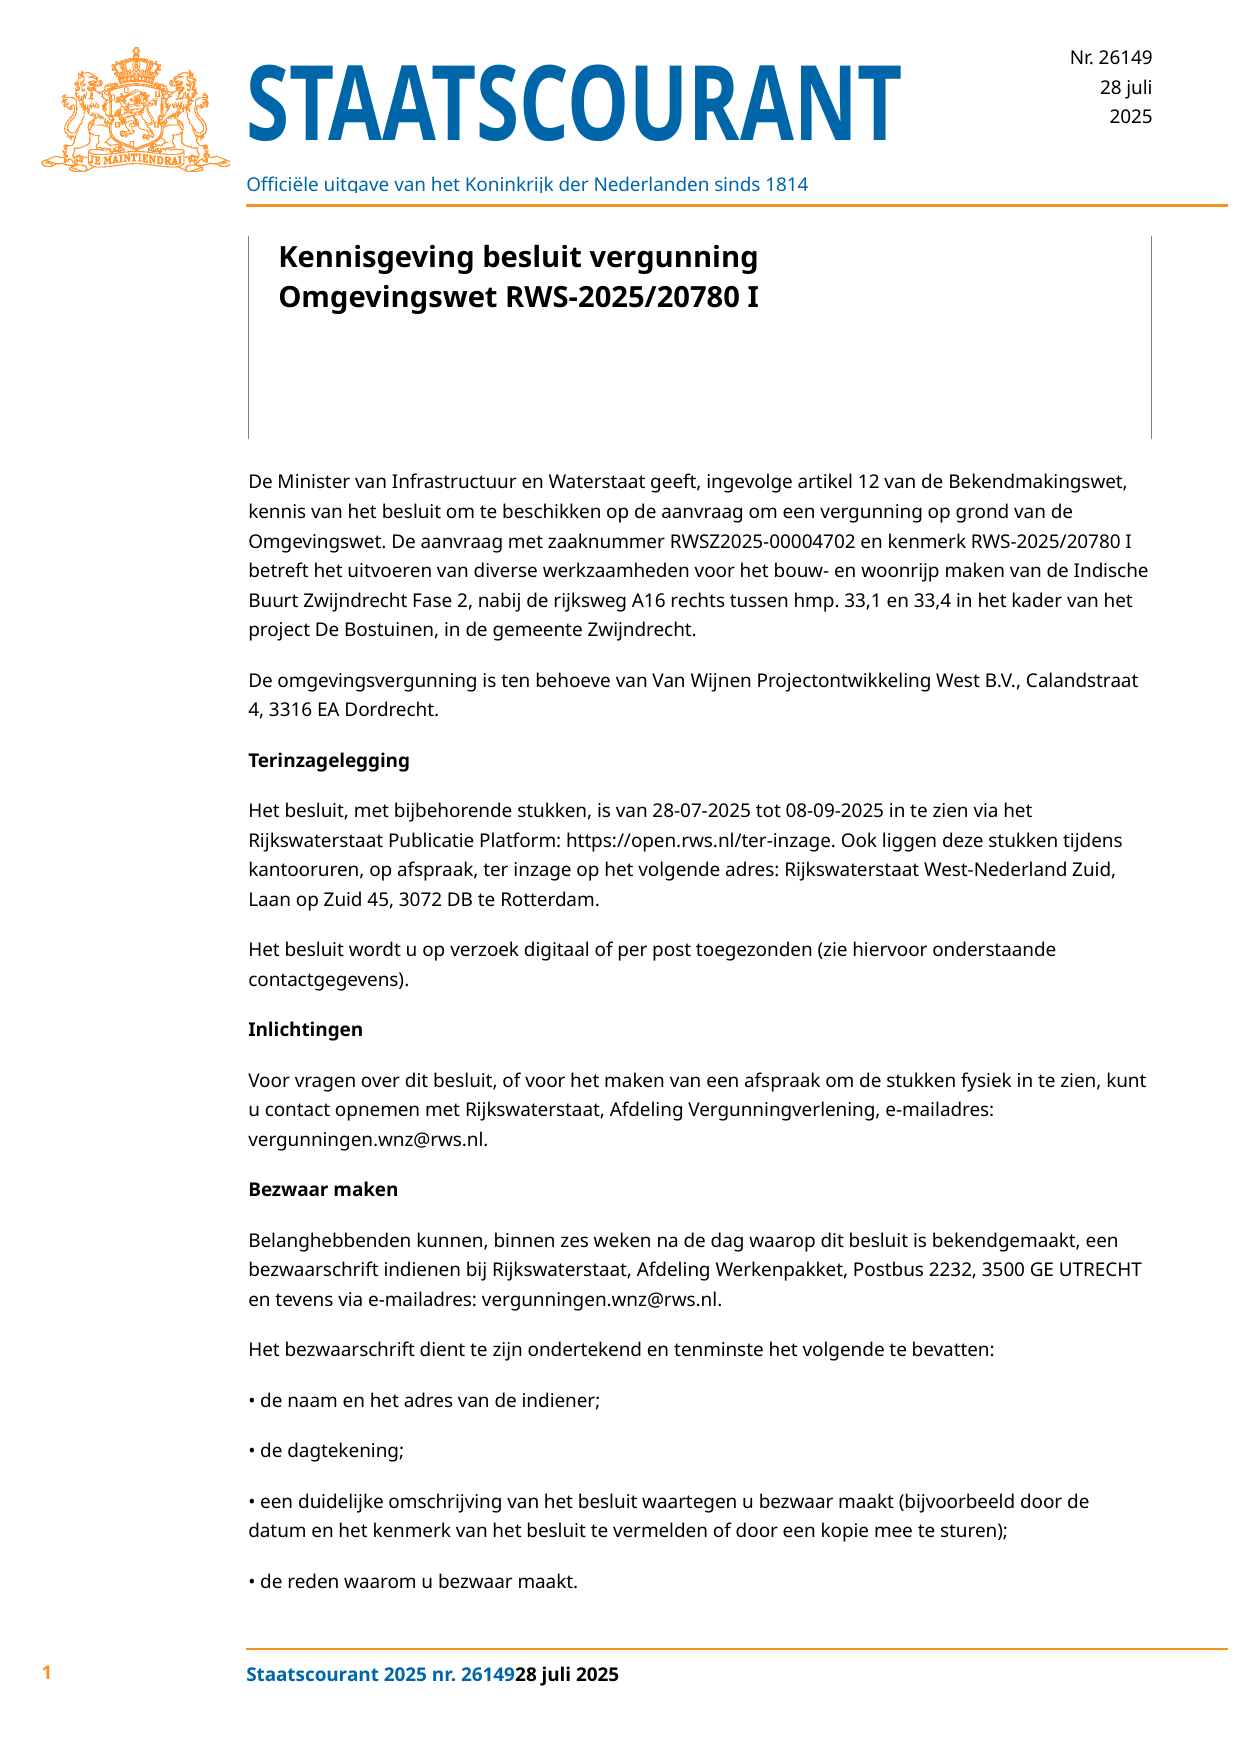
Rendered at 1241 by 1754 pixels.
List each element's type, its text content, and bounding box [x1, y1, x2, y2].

table_header [850, 414, 1151, 439]
text • de dagtekening; [248, 1437, 1152, 1463]
table_header [1090, 236, 1151, 413]
text Voor vragen over dit besluit, of voor het maken van een afspraak om de stukken fysiek in te zien, kunt u contact opnemen met Rijkswaterstaat, Afdeling Vergunningverlening, e-mailadres: vergunningen.wnz@rws.nl. [248, 1067, 1152, 1152]
text Het besluit wordt u op verzoek digitaal of per post toegezonden (zie hiervoor onderstaande contactgegevens). [248, 937, 1152, 992]
text • de naam en het adres van de indiener; [248, 1387, 1152, 1413]
table_header [850, 236, 912, 413]
text Het besluit, met bijbehorende stukken, is van 28-07-2025 tot 08-09-2025 in te zien via het Rijkswaterstaat Publicatie Platform: https://open.rws.nl/ter-inzage. Ook liggen deze stukken tijdens kantooruren, op afspraak, ter inzage op het volgende adres: Rijkswaterstaat West-Nederland Zuid, Laan op Zuid 45, 3072 DB te Rotterdam. [248, 797, 1152, 912]
text De Minister van Infrastructuur en Waterstaat geeft, ingevolge artikel 12 van de Bekendmakingswet, kennis van het besluit om te beschikken op de aanvraag om een vergunning op grond van de Omgevingswet. De aanvraag met zaaknummer RWSZ2025-00004702 en kenmerk RWS-2025/20780 I betreft het uitvoeren van diverse werkzaamheden voor het bouw- en woonrijp maken van de Indische Buurt Zwijndrecht Fase 2, nabij de rijksweg A16 rechts tussen hmp. 33,1 en 33,4 in het kader van het project De Bostuinen, in de gemeente Zwijndrecht. [248, 469, 1152, 642]
text • de reden waarom u bezwaar maakt. [248, 1568, 1152, 1593]
text Bezwaar maken [248, 1177, 1152, 1202]
text Belanghebbenden kunnen, binnen zes weken na de dag waarop dit besluit is bekendgemaakt, een bezwaarschrift indienen bij Rijkswaterstaat, Afdeling Werkenpakket, Postbus 2232, 3500 GE UTRECHT en tevens via e-mailadres: vergunningen.wnz@rws.nl. [248, 1227, 1152, 1312]
text De omgevingsvergunning is ten behoeve van Van Wijnen Projectontwikkeling West B.V., Calandstraat 4, 3316 EA Dordrecht. [248, 667, 1152, 722]
picture [41, 47, 231, 172]
text Inlichtingen [248, 1017, 1152, 1042]
table_header Kennisgeving besluit vergunning Omgevingswet RWS-2025/20780 I [249, 236, 850, 439]
picture [912, 236, 1090, 414]
text Het bezwaarschrift dient te zijn ondertekend en tenminste het volgende te bevatten: [248, 1337, 1152, 1362]
text • een duidelijke omschrijving van het besluit waartegen u bezwaar maakt (bijvoorbeeld door de datum en het kenmerk van het besluit te vermelden of door een kopie mee te sturen); [248, 1488, 1152, 1543]
text Terinzagelegging [248, 747, 1152, 773]
